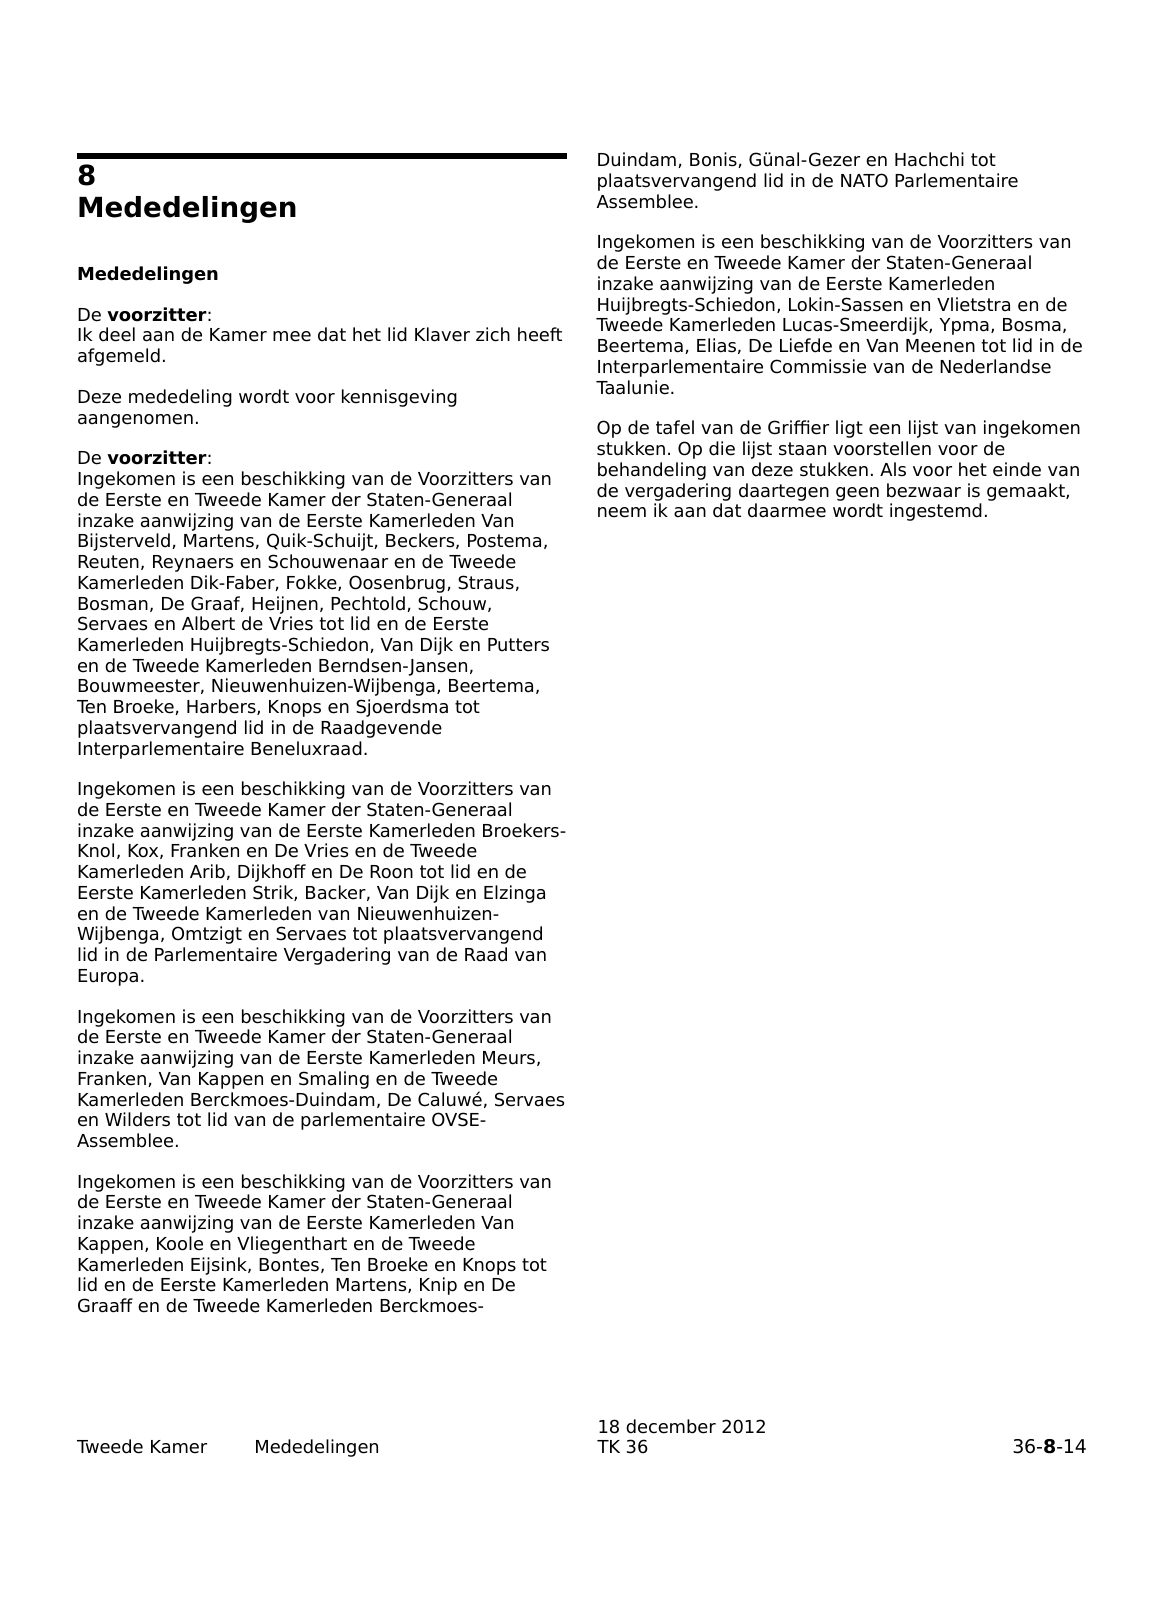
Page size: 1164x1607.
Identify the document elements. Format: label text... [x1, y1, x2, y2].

text De voorzitter: [77, 304, 567, 325]
text Deze mededeling wordt voor kennisgeving aangenomen. [77, 387, 567, 428]
text Ingekomen is een beschikking van de Voorzitters van de Eerste en Tweede Kamer der Staten-Generaal inzake aanwijzing van de Eerste Kamerleden Meurs, Franken, Van Kappen en Smaling en de Tweede Kamerleden Berckmoes-Duindam, De Caluwé, Servaes en Wilders tot lid van de parlementaire OVSE-Assemblee. [77, 1006, 567, 1152]
text Ik deel aan de Kamer mee dat het lid Klaver zich heeft afgemeld. [77, 325, 567, 367]
title 8 Mededelingen [77, 159, 567, 224]
text Ingekomen is een beschikking van de Voorzitters van de Eerste en Tweede Kamer der Staten-Generaal inzake aanwijzing van de Eerste Kamerleden Van Kappen, Koole en Vliegenthart en de Tweede Kamerleden Eijsink, Bontes, Ten Broeke en Knops tot lid en de Eerste Kamerleden Martens, Knip en De Graaff en de Tweede Kamerleden Berckmoes- [77, 1172, 567, 1317]
text Ingekomen is een beschikking van de Voorzitters van de Eerste en Tweede Kamer der Staten-Generaal inzake aanwijzing van de Eerste Kamerleden Broekers-Knol, Kox, Franken en De Vries en de Tweede Kamerleden Arib, Dijkhoff en De Roon tot lid en de Eerste Kamerleden Strik, Backer, Van Dijk en Elzinga en de Tweede Kamerleden van Nieuwenhuizen-Wijbenga, Omtzigt en Servaes tot plaatsvervangend lid in de Parlementaire Vergadering van de Raad van Europa. [77, 779, 567, 986]
text Duindam, Bonis, Günal-Gezer en Hachchi tot plaatsvervangend lid in de NATO Parlementaire Assemblee. [596, 150, 1087, 212]
text Ingekomen is een beschikking van de Voorzitters van de Eerste en Tweede Kamer der Staten-Generaal inzake aanwijzing van de Eerste Kamerleden Van Bijsterveld, Martens, Quik-Schuijt, Beckers, Postema, Reuten, Reynaers en Schouwenaar en de Tweede Kamerleden Dik-Faber, Fokke, Oosenbrug, Straus, Bosman, De Graaf, Heijnen, Pechtold, Schouw, Servaes en Albert de Vries tot lid en de Eerste Kamerleden Huijbregts-Schiedon, Van Dijk en Putters en de Tweede Kamerleden Berndsen-Jansen, Bouwmeester, Nieuwenhuizen-Wijbenga, Beertema, Ten Broeke, Harbers, Knops en Sjoerdsma tot plaatsvervangend lid in de Raadgevende Interparlementaire Beneluxraad. [77, 469, 567, 759]
text De voorzitter: [77, 448, 567, 469]
text Mededelingen [77, 264, 567, 284]
text Ingekomen is een beschikking van de Voorzitters van de Eerste en Tweede Kamer der Staten-Generaal inzake aanwijzing van de Eerste Kamerleden Huijbregts-Schiedon, Lokin-Sassen en Vlietstra en de Tweede Kamerleden Lucas-Smeerdijk, Ypma, Bosma, Beertema, Elias, De Liefde en Van Meenen tot lid in de Interparlementaire Commissie van de Nederlandse Taalunie. [596, 232, 1087, 398]
text Op de tafel van de Griffier ligt een lijst van ingekomen stukken. Op die lijst staan voorstellen voor de behandeling van deze stukken. Als voor het einde van de vergadering daartegen geen bezwaar is gemaakt, neem ik aan dat daarmee wordt ingestemd. [596, 418, 1087, 522]
